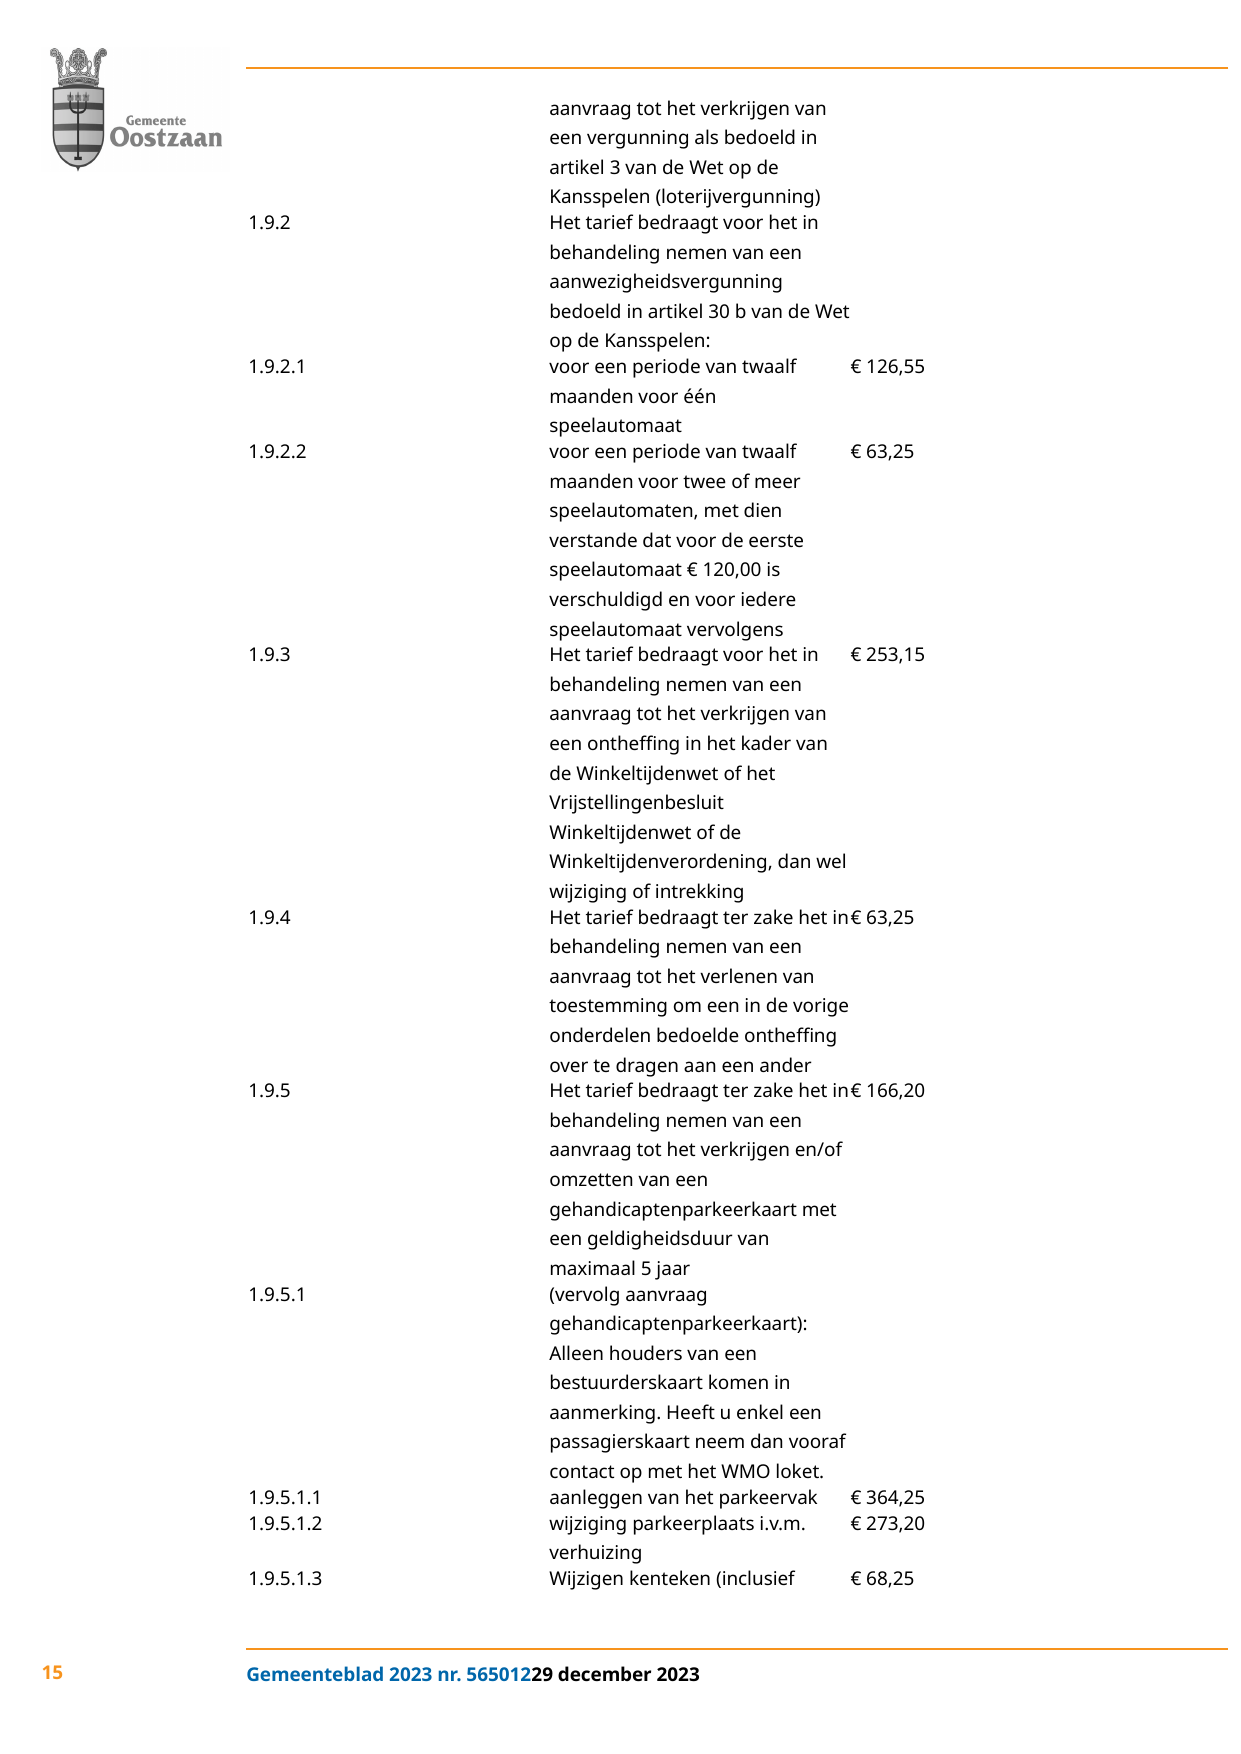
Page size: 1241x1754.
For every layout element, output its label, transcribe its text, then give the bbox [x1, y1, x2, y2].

table_cell (vervolg aanvraag gehandicaptenparkeerkaart): Alleen houders van een bestuurderskaart komen in aanmerking. Heeft u enkel een passagierskaart neem dan vooraf contact op met het WMO loket. [549, 1281, 850, 1484]
table_cell Wijzigen kenteken (inclusief [549, 1565, 850, 1591]
table_cell Het tarief bedraagt ter zake het in behandeling nemen van een aanvraag tot het verlenen van toestemming om een in de vorige onderdelen bedoelde ontheffing over te dragen aan een ander [549, 904, 850, 1077]
table_cell 1.9.2 [248, 209, 549, 353]
table_cell aanleggen van het parkeervak [549, 1484, 850, 1510]
table_cell € 63,25 [850, 438, 1152, 641]
table_cell 1.9.4 [248, 904, 549, 1077]
table_header [248, 95, 549, 209]
table_cell [850, 1281, 1152, 1484]
table_header [850, 95, 1152, 209]
table_cell 1.9.5.1 [248, 1281, 549, 1484]
table_cell [850, 209, 1152, 353]
table_cell 1.9.2.2 [248, 438, 549, 641]
table_cell € 126,55 [850, 353, 1152, 438]
table_cell € 253,15 [850, 641, 1152, 904]
table_cell € 364,25 [850, 1484, 1152, 1510]
table_cell wijziging parkeerplaats i.v.m. verhuizing [549, 1510, 850, 1565]
table_cell Het tarief bedraagt ter zake het in behandeling nemen van een aanvraag tot het verkrijgen en/of omzetten van een gehandicaptenparkeerkaart met een geldigheidsduur van maximaal 5 jaar [549, 1078, 850, 1281]
table_cell € 273,20 [850, 1510, 1152, 1565]
table_cell Het tarief bedraagt voor het in behandeling nemen van een aanwezigheidsvergunning bedoeld in artikel 30 b van de Wet op de Kansspelen: [549, 209, 850, 353]
table_cell voor een periode van twaalf maanden voor twee of meer speelautomaten, met dien verstande dat voor de eerste speelautomaat € 120,00 is verschuldigd en voor iedere speelautomaat vervolgens [549, 438, 850, 641]
table_cell 1.9.5 [248, 1078, 549, 1281]
table_cell € 68,25 [850, 1565, 1152, 1591]
table_cell 1.9.5.1.1 [248, 1484, 549, 1510]
table_cell 1.9.5.1.3 [248, 1565, 549, 1591]
table_cell voor een periode van twaalf maanden voor één speelautomaat [549, 353, 850, 438]
table_cell € 166,20 [850, 1078, 1152, 1281]
table_header aanvraag tot het verkrijgen van een vergunning als bedoeld in artikel 3 van de Wet op de Kansspelen (loterijvergunning) [549, 95, 850, 209]
table_cell 1.9.5.1.2 [248, 1510, 549, 1565]
table_cell 1.9.3 [248, 641, 549, 904]
table_cell € 63,25 [850, 904, 1152, 1077]
picture [41, 47, 231, 172]
table_cell Het tarief bedraagt voor het in behandeling nemen van een aanvraag tot het verkrijgen van een ontheffing in het kader van de Winkeltijdenwet of het Vrijstellingenbesluit Winkeltijdenwet of de Winkeltijdenverordening, dan wel wijziging of intrekking [549, 641, 850, 904]
table_cell 1.9.2.1 [248, 353, 549, 438]
